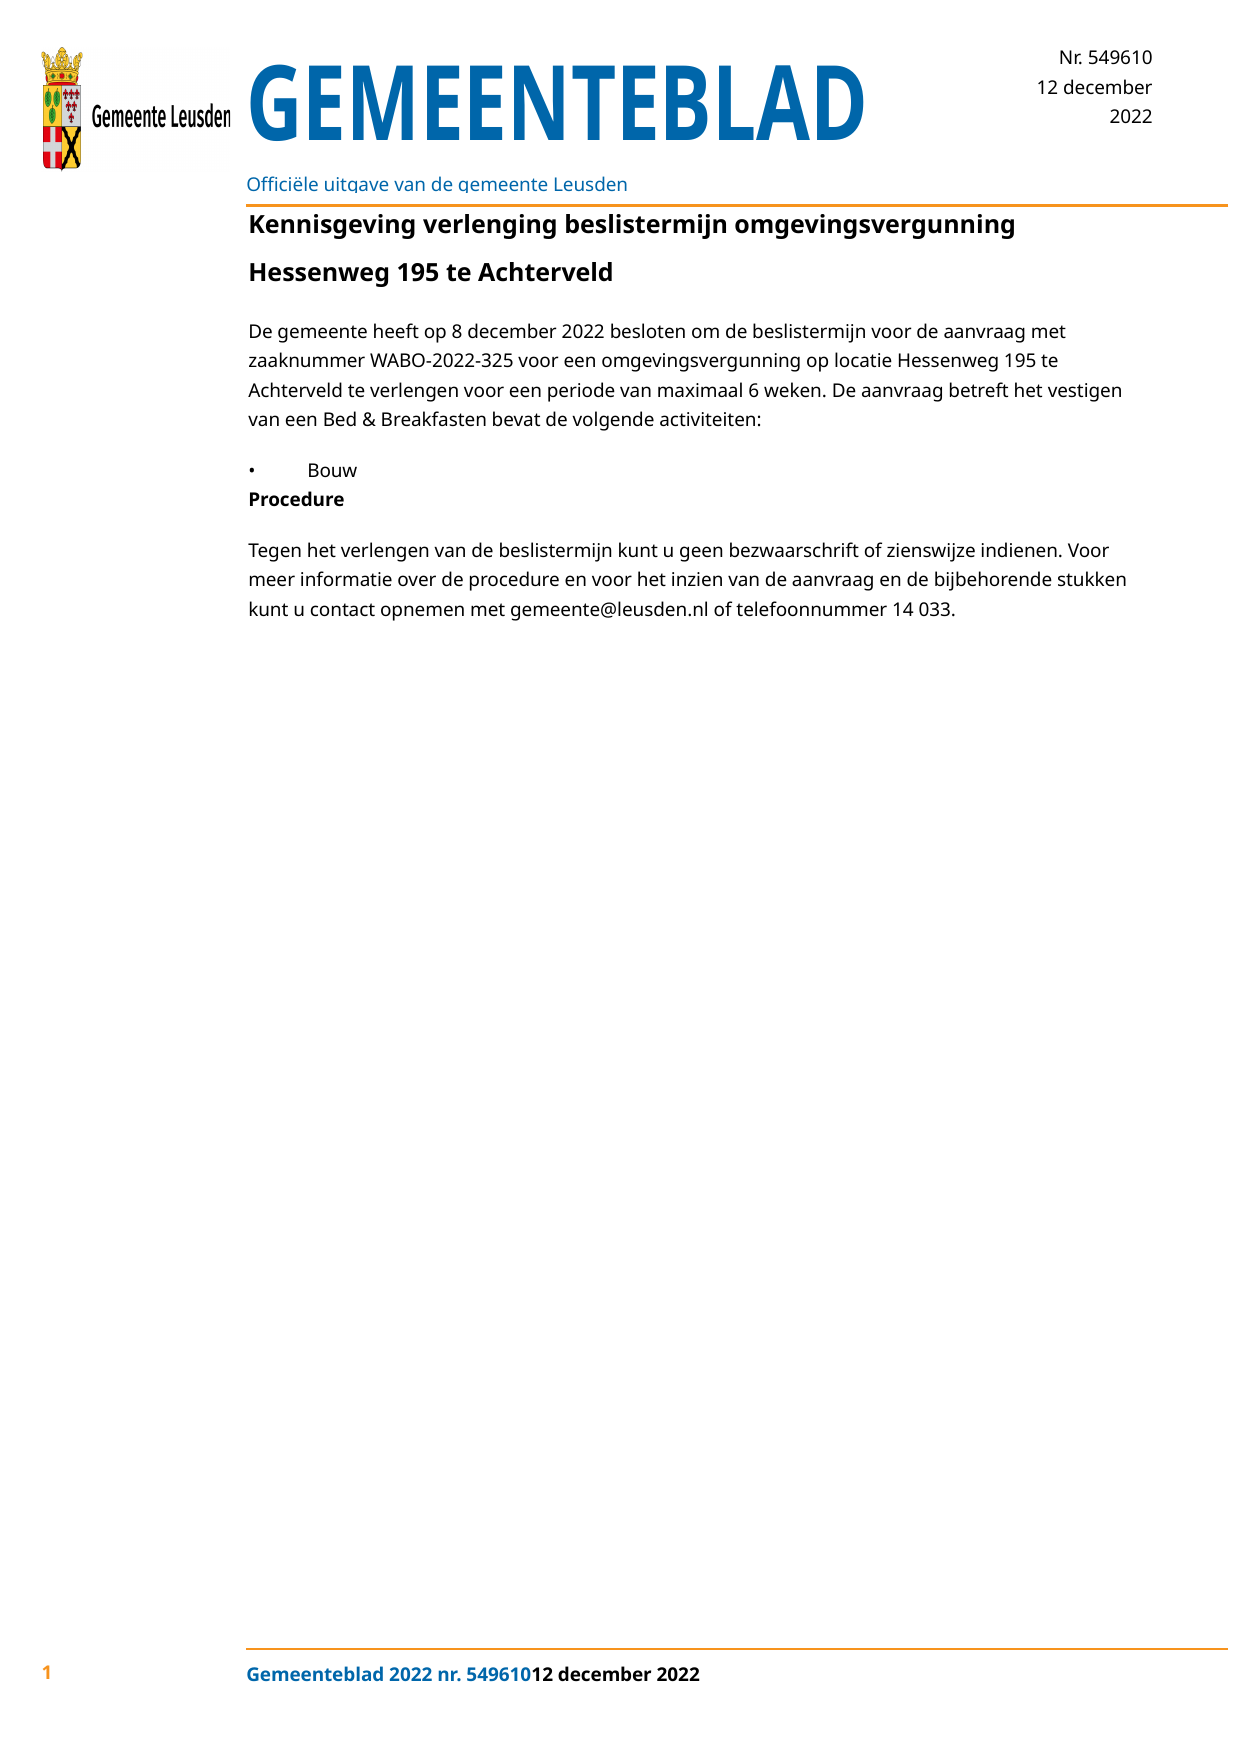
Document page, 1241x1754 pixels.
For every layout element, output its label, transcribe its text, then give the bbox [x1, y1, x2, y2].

list Bouw [248, 457, 1152, 483]
text De gemeente heeft op 8 december 2022 besloten om de beslistermijn voor de aanvraag met zaaknummer WABO-2022-325 voor een omgevingsvergunning op locatie Hessenweg 195 te Achterveld te verlengen voor een periode van maximaal 6 weken. De aanvraag betreft het vestigen van een Bed & Breakfasten bevat de volgende activiteiten: [248, 318, 1152, 432]
text Tegen het verlengen van de beslistermijn kunt u geen bezwaarschrift of zienswijze indienen. Voor meer informatie over de procedure en voor het inzien van de aanvraag en de bijbehorende stukken kunt u contact opnemen met gemeente@leusden.nl of telefoonnummer 14 033. [248, 537, 1152, 622]
picture [41, 47, 231, 172]
text Procedure [248, 487, 1152, 512]
text Kennisgeving verlenging beslistermijn omgevingsvergunning Hessenweg 195 te Achterveld [248, 207, 1152, 288]
